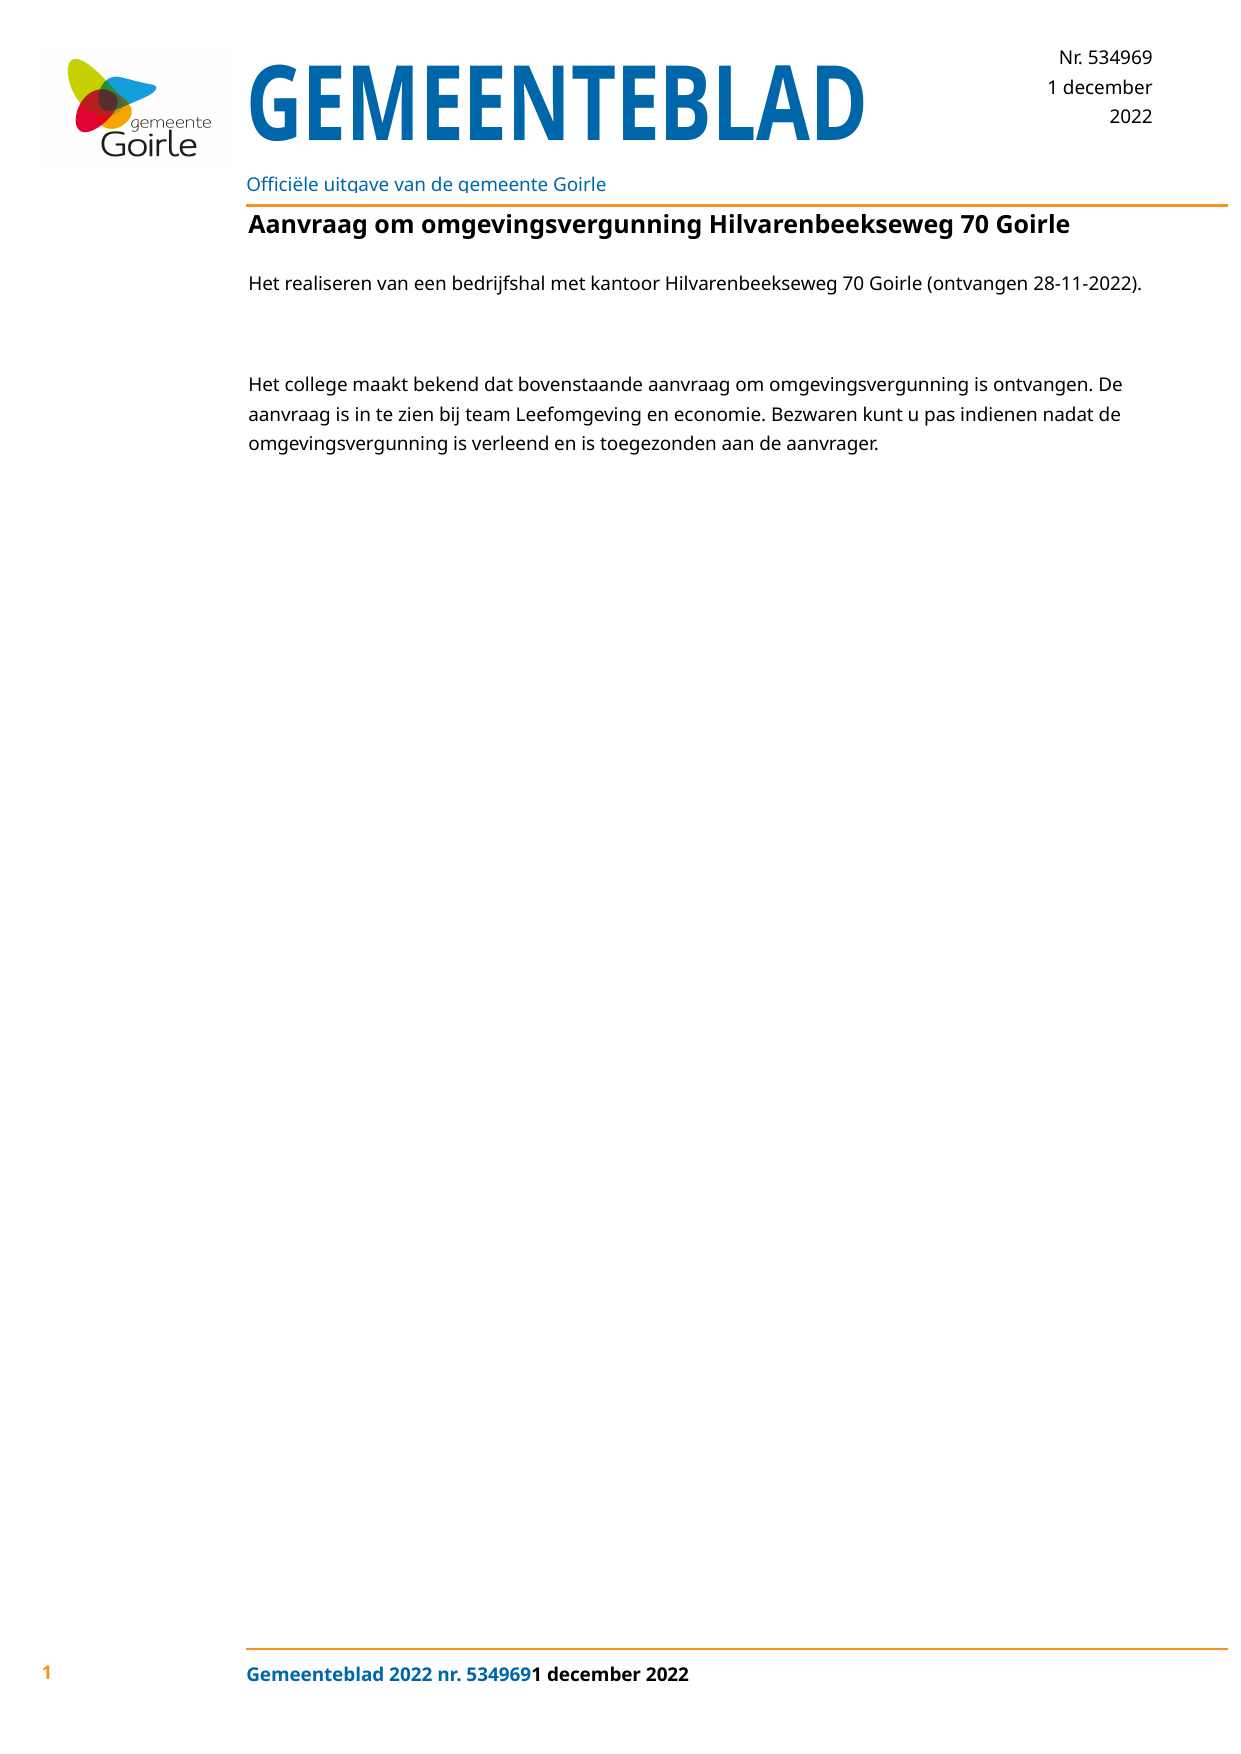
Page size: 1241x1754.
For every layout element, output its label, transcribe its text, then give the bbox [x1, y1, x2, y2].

text Het realiseren van een bedrijfshal met kantoor Hilvarenbeekseweg 70 Goirle (ontvangen 28-11-2022). [248, 270, 1152, 296]
text Aanvraag om omgevingsvergunning Hilvarenbeekseweg 70 Goirle [248, 207, 1152, 241]
text Het college maakt bekend dat bovenstaande aanvraag om omgevingsvergunning is ontvangen. De aanvraag is in te zien bij team Leefomgeving en economie. Bezwaren kunt u pas indienen nadat de omgevingsvergunning is verleend en is toegezonden aan de aanvrager. [248, 371, 1152, 456]
picture [41, 47, 231, 172]
